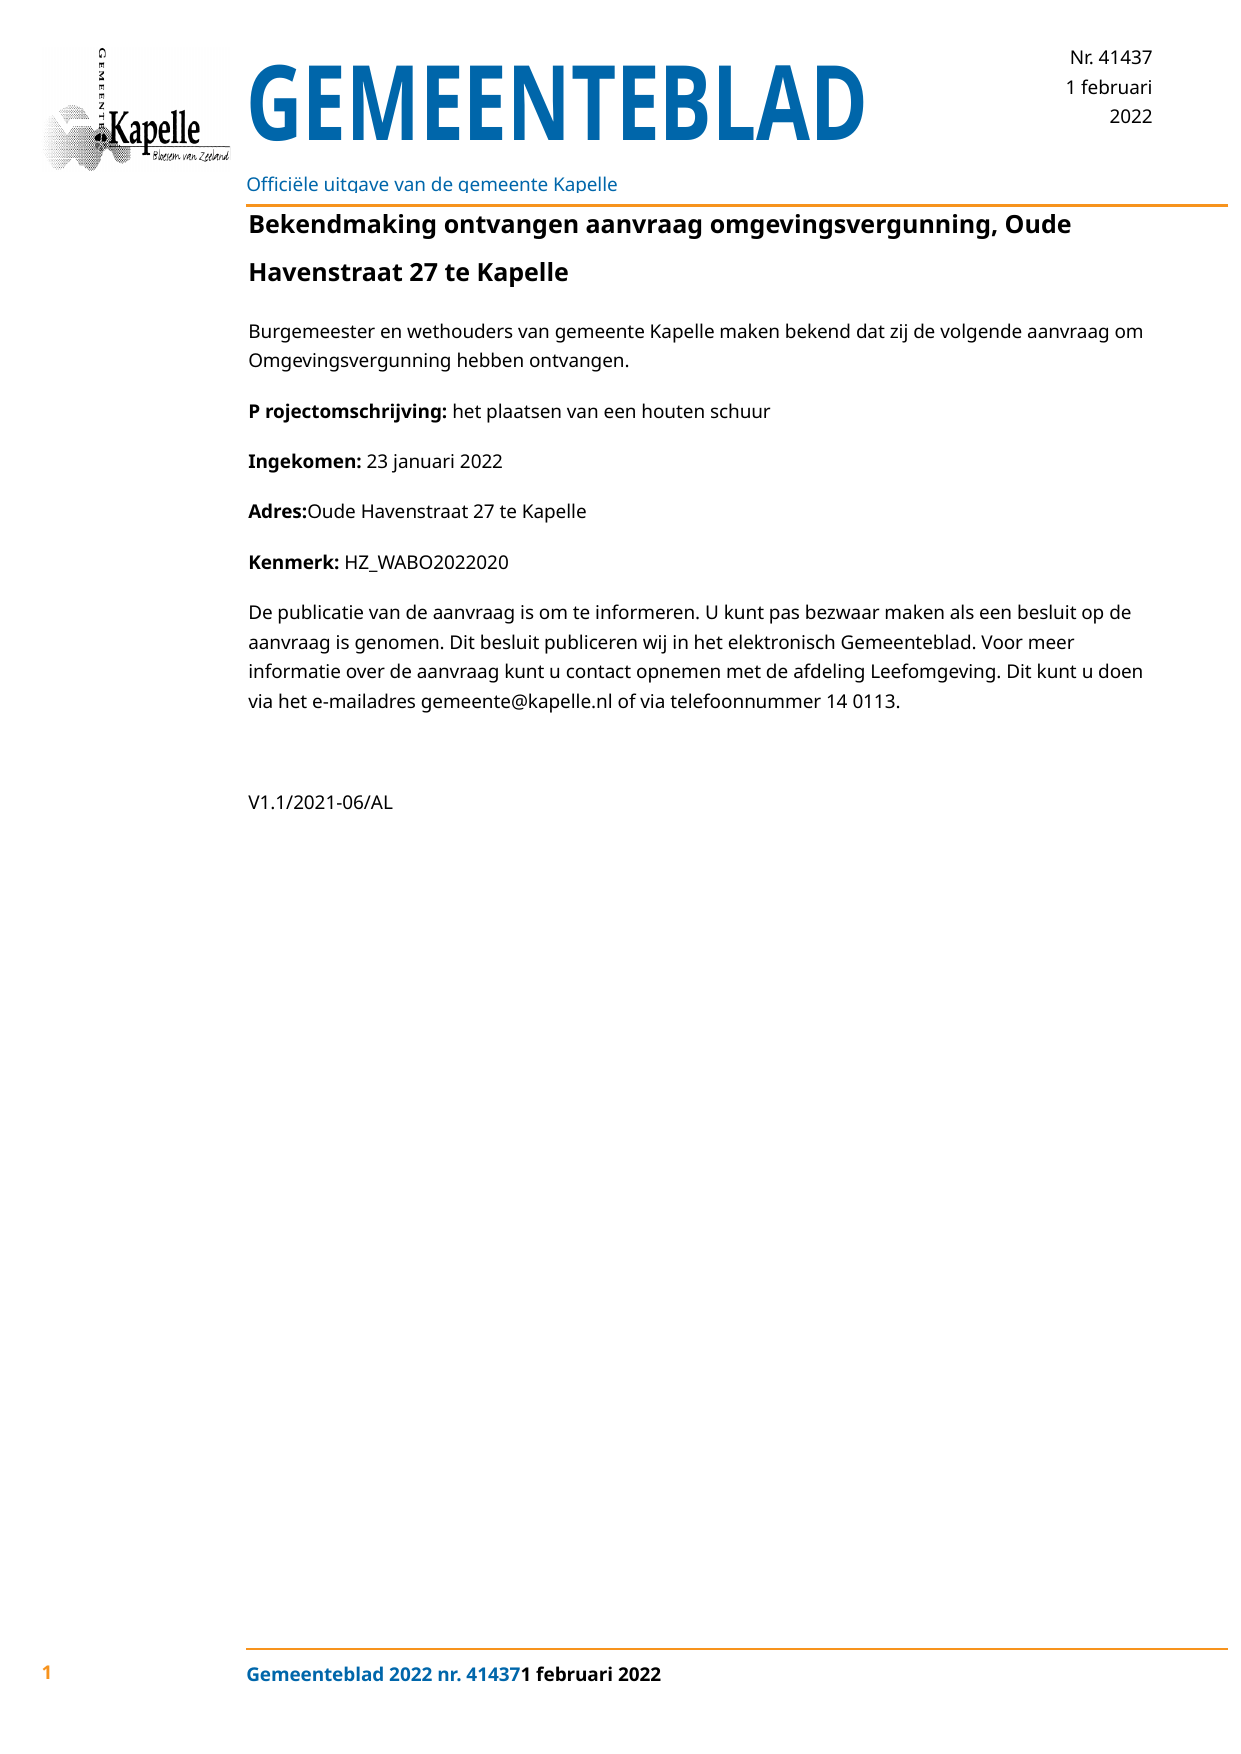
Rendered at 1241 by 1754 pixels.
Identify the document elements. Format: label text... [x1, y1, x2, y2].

text Kenmerk: HZ_WABO2022020 [248, 549, 1152, 575]
text Adres:Oude Havenstraat 27 te Kapelle [248, 499, 1152, 524]
text Ingekomen: 23 januari 2022 [248, 448, 1152, 474]
text De publicatie van de aanvraag is om te informeren. U kunt pas bezwaar maken als een besluit op de aanvraag is genomen. Dit besluit publiceren wij in het elektronisch Gemeenteblad. Voor meer informatie over de aanvraag kunt u contact opnemen met de afdeling Leefomgeving. Dit kunt u doen via het e-mailadres gemeente@kapelle.nl of via telefoonnummer 14 0113. [248, 599, 1152, 714]
text Bekendmaking ontvangen aanvraag omgevingsvergunning, Oude Havenstraat 27 te Kapelle [248, 207, 1152, 288]
picture [41, 47, 231, 172]
text Burgemeester en wethouders van gemeente Kapelle maken bekend dat zij de volgende aanvraag om Omgevingsvergunning hebben ontvangen. [248, 318, 1152, 373]
text V1.1/2021-06/AL [248, 789, 1152, 815]
text P rojectomschrijving: het plaatsen van een houten schuur [248, 398, 1152, 424]
